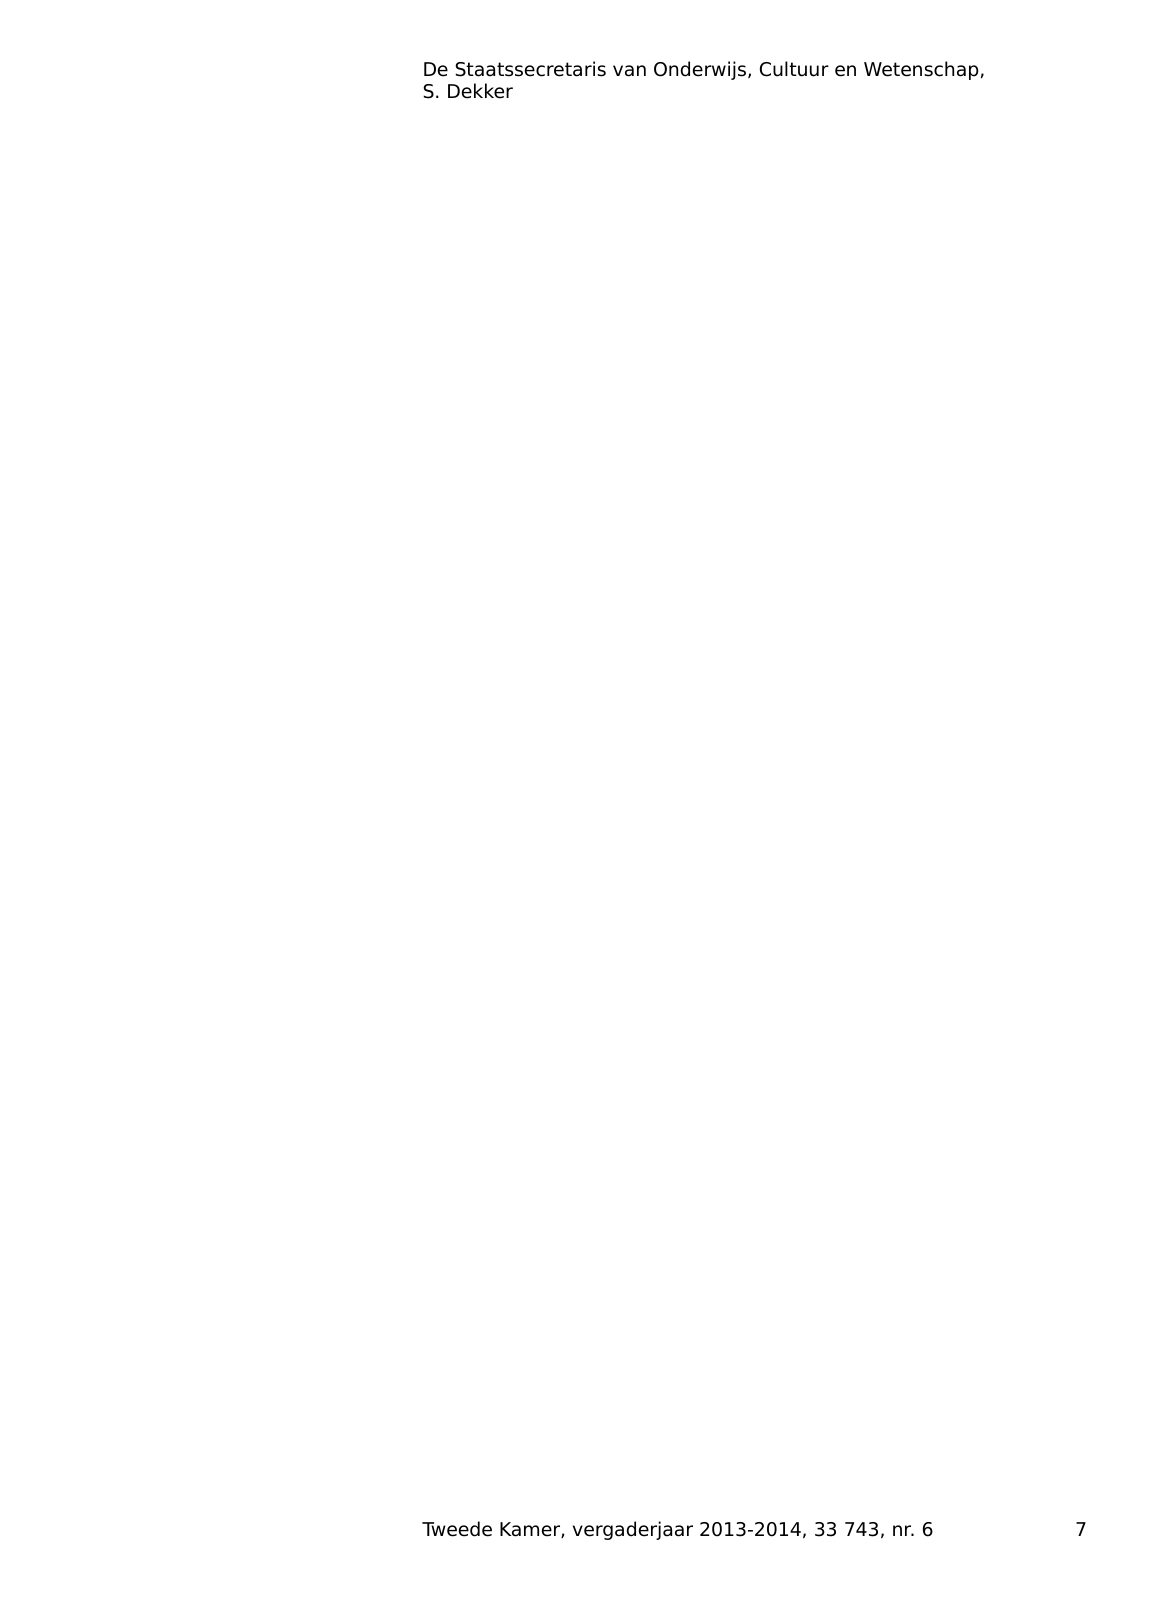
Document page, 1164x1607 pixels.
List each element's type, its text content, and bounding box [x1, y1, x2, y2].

text De Staatssecretaris van Onderwijs, Cultuur en Wetenschap, S. Dekker [422, 59, 1087, 103]
